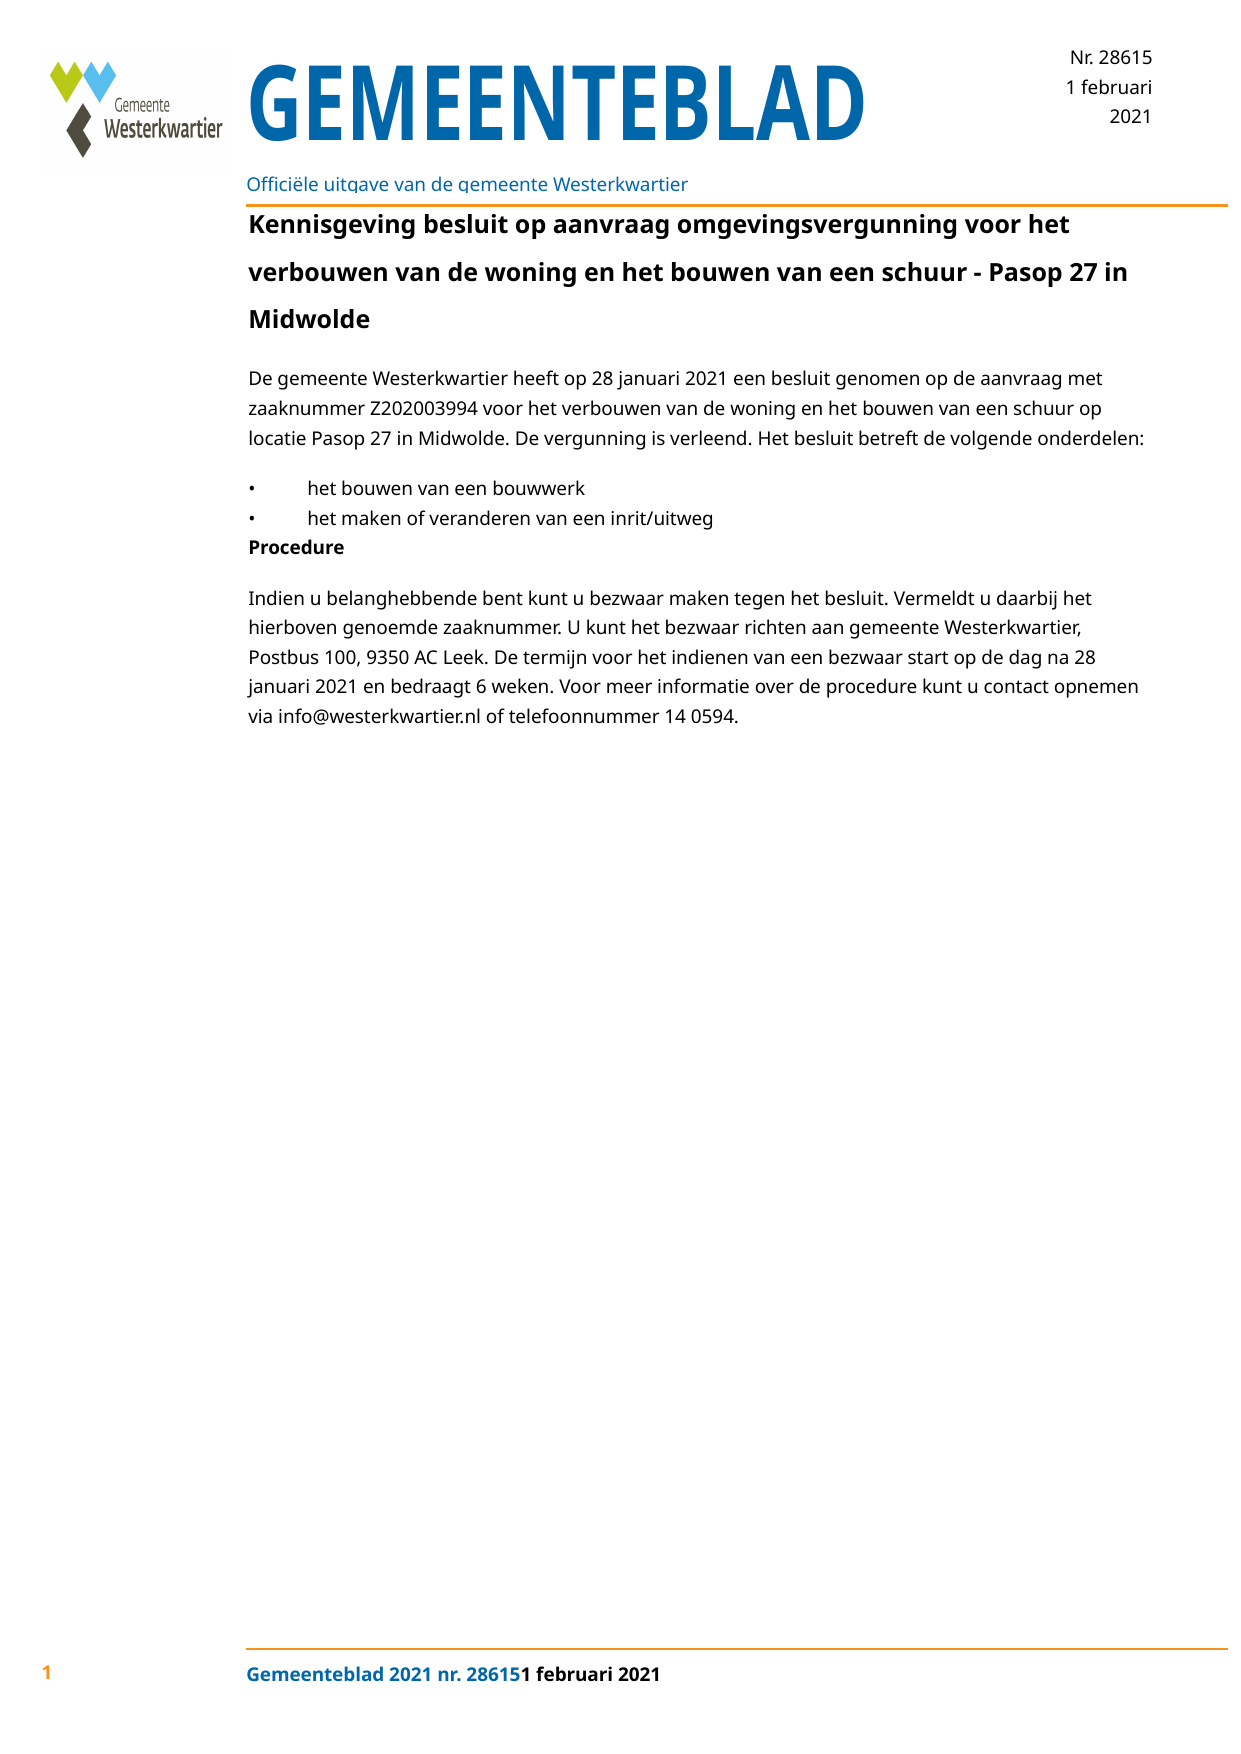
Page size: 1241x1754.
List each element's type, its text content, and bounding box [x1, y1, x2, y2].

list het maken of veranderen van een inrit/uitweg [248, 505, 1152, 530]
text De gemeente Westerkwartier heeft op 28 januari 2021 een besluit genomen op de aanvraag met zaaknummer Z202003994 voor het verbouwen van de woning en het bouwen van een schuur op locatie Pasop 27 in Midwolde. De vergunning is verleend. Het besluit betreft de volgende onderdelen: [248, 366, 1152, 450]
text Procedure [248, 534, 1152, 560]
picture [41, 47, 231, 172]
list het bouwen van een bouwwerk [248, 475, 1152, 501]
text Indien u belanghebbende bent kunt u bezwaar maken tegen het besluit. Vermeldt u daarbij het hierboven genoemde zaaknummer. U kunt het bezwaar richten aan gemeente Westerkwartier, Postbus 100, 9350 AC Leek. De termijn voor het indienen van een bezwaar start op de dag na 28 januari 2021 en bedraagt 6 weken. Voor meer informatie over de procedure kunt u contact opnemen via info@westerkwartier.nl of telefoonnummer 14 0594. [248, 585, 1152, 729]
text Kennisgeving besluit op aanvraag omgevingsvergunning voor het verbouwen van de woning en het bouwen van een schuur - Pasop 27 in Midwolde [248, 207, 1152, 336]
